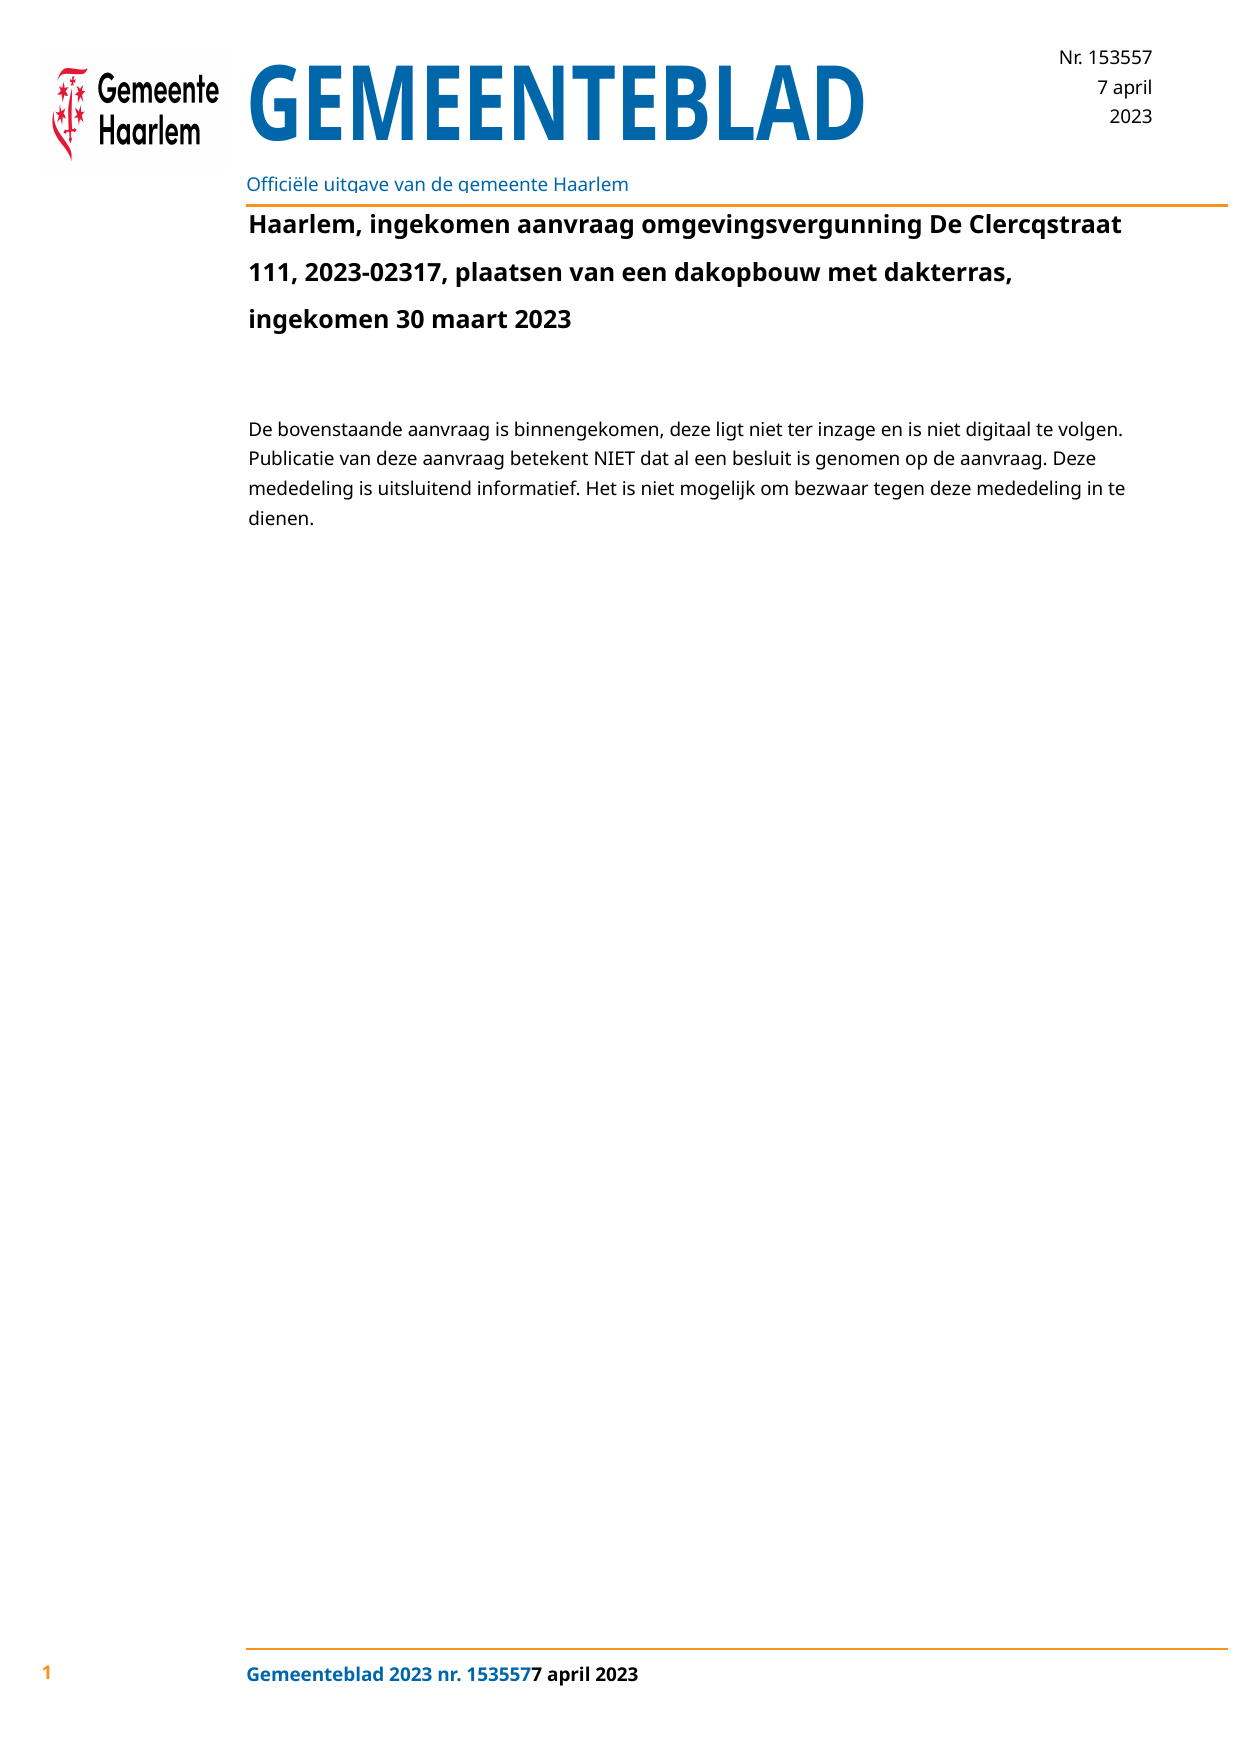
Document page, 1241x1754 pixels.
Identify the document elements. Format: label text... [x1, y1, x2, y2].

text Haarlem, ingekomen aanvraag omgevingsvergunning De Clercqstraat 111, 2023-02317, plaatsen van een dakopbouw met dakterras, ingekomen 30 maart 2023 [248, 207, 1152, 336]
picture [41, 47, 231, 172]
text De bovenstaande aanvraag is binnengekomen, deze ligt niet ter inzage en is niet digitaal te volgen. Publicatie van deze aanvraag betekent NIET dat al een besluit is genomen op de aanvraag. Deze mededeling is uitsluitend informatief. Het is niet mogelijk om bezwaar tegen deze mededeling in te dienen. [248, 416, 1152, 530]
